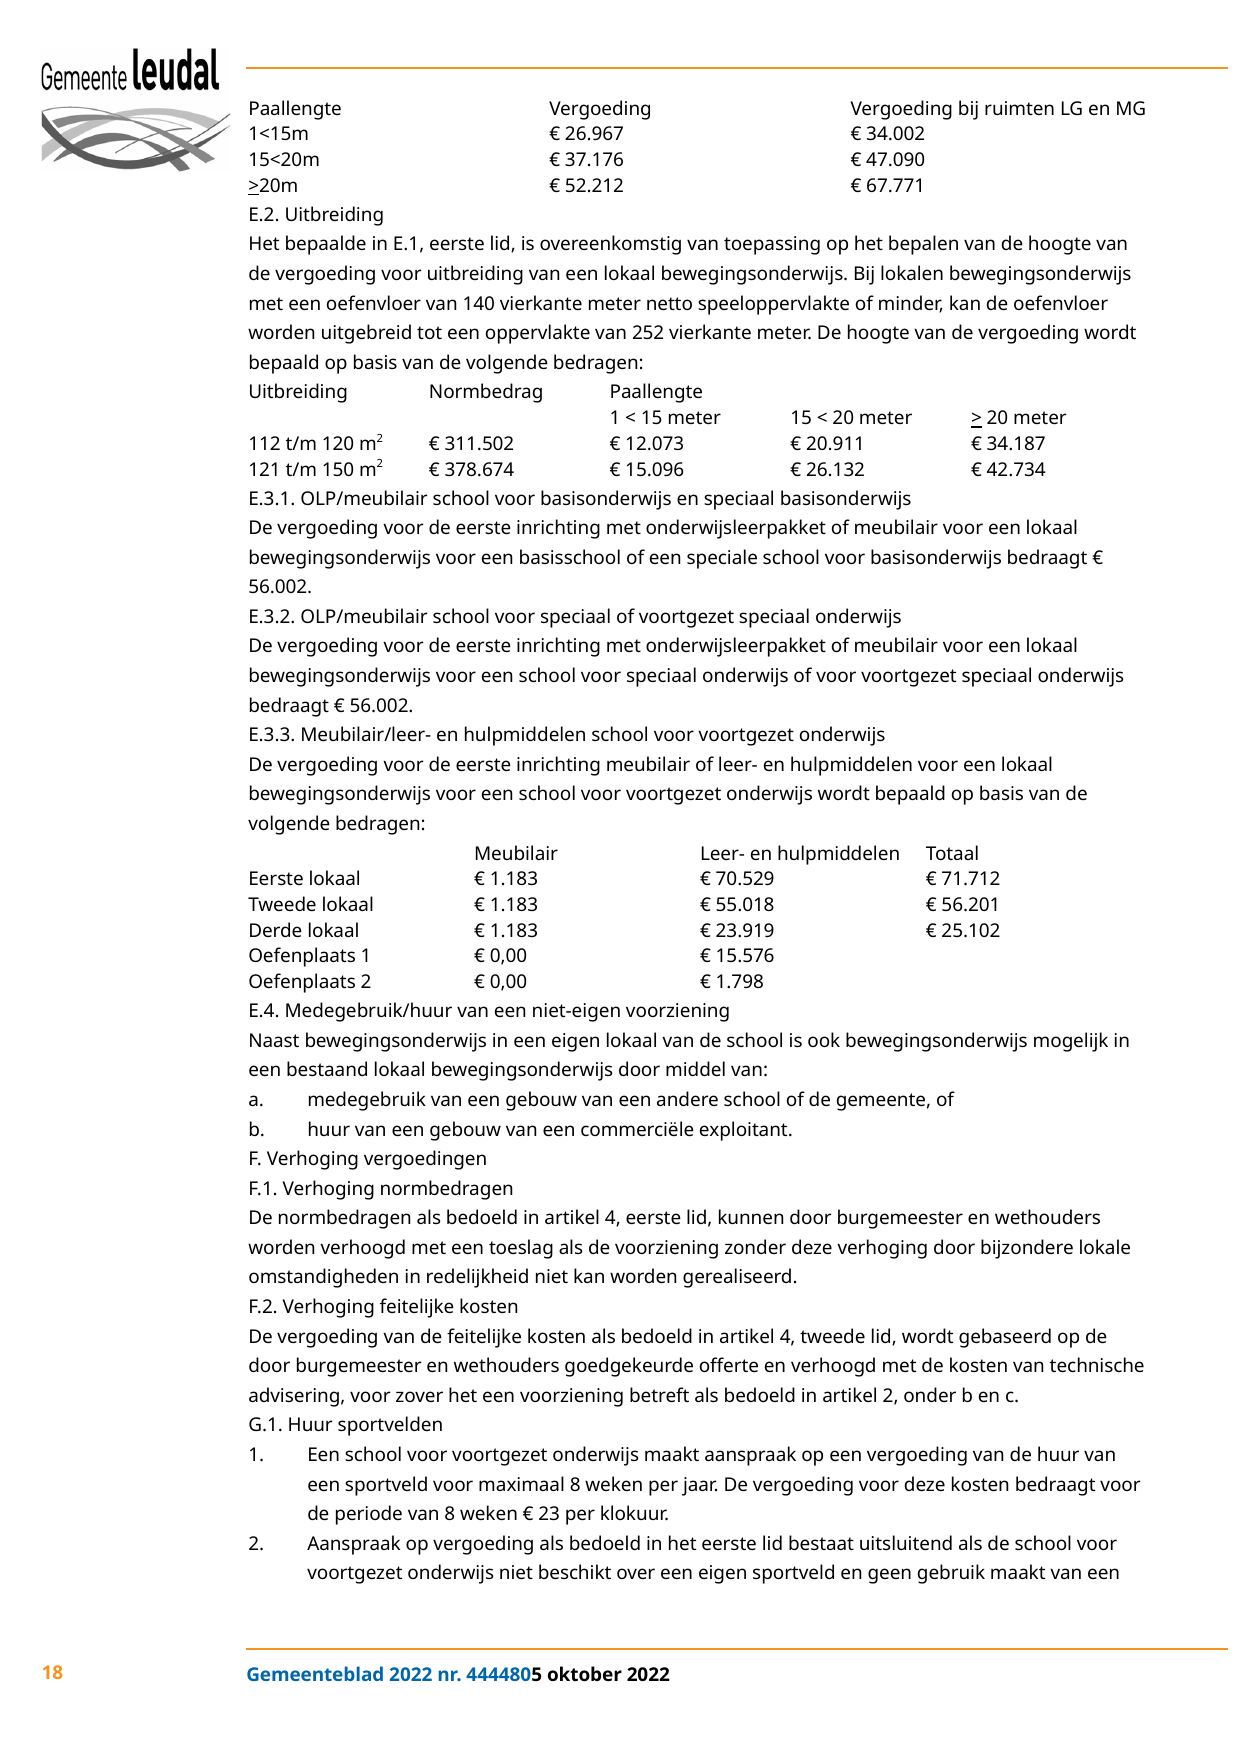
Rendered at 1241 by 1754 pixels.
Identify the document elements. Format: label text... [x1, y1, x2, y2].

table_cell 1<15m [248, 121, 549, 146]
list medegebruik van een gebouw van een andere school of de gemeente, of [248, 1086, 1152, 1112]
table_cell 15<20m [248, 146, 549, 172]
text De vergoeding van de feitelijke kosten als bedoeld in artikel 4, tweede lid, wordt gebaseerd op de door burgemeester en wethouders goedgekeurde offerte en verhoogd met de kosten van technische advisering, voor zover het een voorziening betreft als bedoeld in artikel 2, onder b en c. [248, 1323, 1152, 1408]
table_cell € 56.201 [926, 891, 1152, 917]
table_cell € 42.734 [971, 456, 1152, 481]
table_cell € 23.919 [700, 917, 926, 943]
table_cell € 71.712 [926, 866, 1152, 891]
table_cell € 52.212 [549, 172, 850, 198]
table_cell € 15.576 [700, 943, 926, 968]
text De normbedragen als bedoeld in artikel 4, eerste lid, kunnen door burgemeester en wethouders worden verhoogd met een toeslag als de voorziening zonder deze verhoging door bijzondere lokale omstandigheden in redelijkheid niet kan worden gerealiseerd. [248, 1204, 1152, 1289]
table_cell Eerste lokaal [248, 866, 474, 891]
table_cell € 47.090 [850, 146, 1152, 172]
table_cell € 311.502 [429, 430, 609, 456]
table_cell € 55.018 [700, 891, 926, 917]
table_cell € 1.183 [474, 866, 700, 891]
table_cell Oefenplaats 2 [248, 969, 474, 994]
table_header Vergoeding [549, 95, 850, 121]
text Het bepaalde in E.1, eerste lid, is overeenkomstig van toepassing op het bepalen van de hoogte van de vergoeding voor uitbreiding van een lokaal bewegingsonderwijs. Bij lokalen bewegingsonderwijs met een oefenvloer van 140 vierkante meter netto speeloppervlakte of minder, kan de oefenvloer worden uitgebreid tot een oppervlakte van 252 vierkante meter. De hoogte van de vergoeding wordt bepaald op basis van de volgende bedragen: [248, 231, 1152, 374]
table_header Uitbreiding [248, 379, 429, 430]
table_header Totaal [926, 840, 1152, 866]
table_cell [926, 943, 1152, 968]
table_cell € 25.102 [926, 917, 1152, 943]
table_header Paallengte [248, 95, 549, 121]
table_cell Oefenplaats 1 [248, 943, 474, 968]
table_cell € 0,00 [474, 943, 700, 968]
table_cell € 26.967 [549, 121, 850, 146]
table_cell € 15.096 [609, 456, 790, 481]
table_cell € 1.798 [700, 969, 926, 994]
table_cell € 378.674 [429, 456, 609, 481]
text E.4. Medegebruik/huur van een niet-eigen voorziening [248, 997, 1152, 1023]
list Aanspraak op vergoeding als bedoeld in het eerste lid bestaat uitsluitend als de school voor voortgezet onderwijs niet beschikt over een eigen sportveld en geen gebruik maakt van een [248, 1530, 1152, 1585]
text G.1. Huur sportvelden [248, 1412, 1152, 1437]
table_cell Tweede lokaal [248, 891, 474, 917]
text De vergoeding voor de eerste inrichting meubilair of leer- en hulpmiddelen voor een lokaal bewegingsonderwijs voor een school voor voortgezet onderwijs wordt bepaald op basis van de volgende bedragen: [248, 751, 1152, 836]
table_cell € 37.176 [549, 146, 850, 172]
table_cell € 70.529 [700, 866, 926, 891]
text De vergoeding voor de eerste inrichting met onderwijsleerpakket of meubilair voor een lokaal bewegingsonderwijs voor een basisschool of een speciale school voor basisonderwijs bedraagt € 56.002. [248, 514, 1152, 599]
text Naast bewegingsonderwijs in een eigen lokaal van de school is ook bewegingsonderwijs mogelijk in een bestaand lokaal bewegingsonderwijs door middel van: [248, 1027, 1152, 1082]
text F.2. Verhoging feitelijke kosten [248, 1293, 1152, 1319]
table_header Meubilair [474, 840, 700, 866]
table_cell € 1.183 [474, 917, 700, 943]
table_cell [926, 969, 1152, 994]
table_header Leer- en hulpmiddelen [700, 840, 926, 866]
list Een school voor voortgezet onderwijs maakt aanspraak op een vergoeding van de huur van een sportveld voor maximaal 8 weken per jaar. De vergoeding voor deze kosten bedraagt voor de periode van 8 weken € 23 per klokuur. [248, 1441, 1152, 1526]
table_cell >20m [248, 172, 549, 198]
table_cell € 0,00 [474, 969, 700, 994]
text E.3.2. OLP/meubilair school voor speciaal of voortgezet speciaal onderwijs [248, 603, 1152, 629]
table_header Paallengte [609, 379, 1152, 404]
table_cell € 67.771 [850, 172, 1152, 198]
table_cell Derde lokaal [248, 917, 474, 943]
table_cell € 26.132 [790, 456, 971, 481]
table_cell € 1.183 [474, 891, 700, 917]
table_header [248, 840, 474, 866]
table_cell 112 t/m 120 m2 [248, 430, 429, 456]
text E.3.3. Meubilair/leer- en hulpmiddelen school voor voortgezet onderwijs [248, 721, 1152, 747]
table_header Vergoeding bij ruimten LG en MG [850, 95, 1152, 121]
picture [41, 47, 231, 172]
table_cell > 20 meter [971, 404, 1152, 430]
text De vergoeding voor de eerste inrichting met onderwijsleerpakket of meubilair voor een lokaal bewegingsonderwijs voor een school voor speciaal onderwijs of voor voortgezet speciaal onderwijs bedraagt € 56.002. [248, 633, 1152, 717]
text F. Verhoging vergoedingen [248, 1145, 1152, 1171]
text E.3.1. OLP/meubilair school voor basisonderwijs en speciaal basisonderwijs [248, 485, 1152, 510]
text F.1. Verhoging normbedragen [248, 1175, 1152, 1201]
table_cell € 12.073 [609, 430, 790, 456]
list huur van een gebouw van een commerciële exploitant. [248, 1116, 1152, 1141]
table_cell 121 t/m 150 m2 [248, 456, 429, 481]
table_cell € 34.002 [850, 121, 1152, 146]
table_cell 15 < 20 meter [790, 404, 971, 430]
table_cell € 20.911 [790, 430, 971, 456]
table_header Normbedrag [429, 379, 609, 430]
table_cell 1 < 15 meter [609, 404, 790, 430]
text E.2. Uitbreiding [248, 201, 1152, 227]
table_cell € 34.187 [971, 430, 1152, 456]
